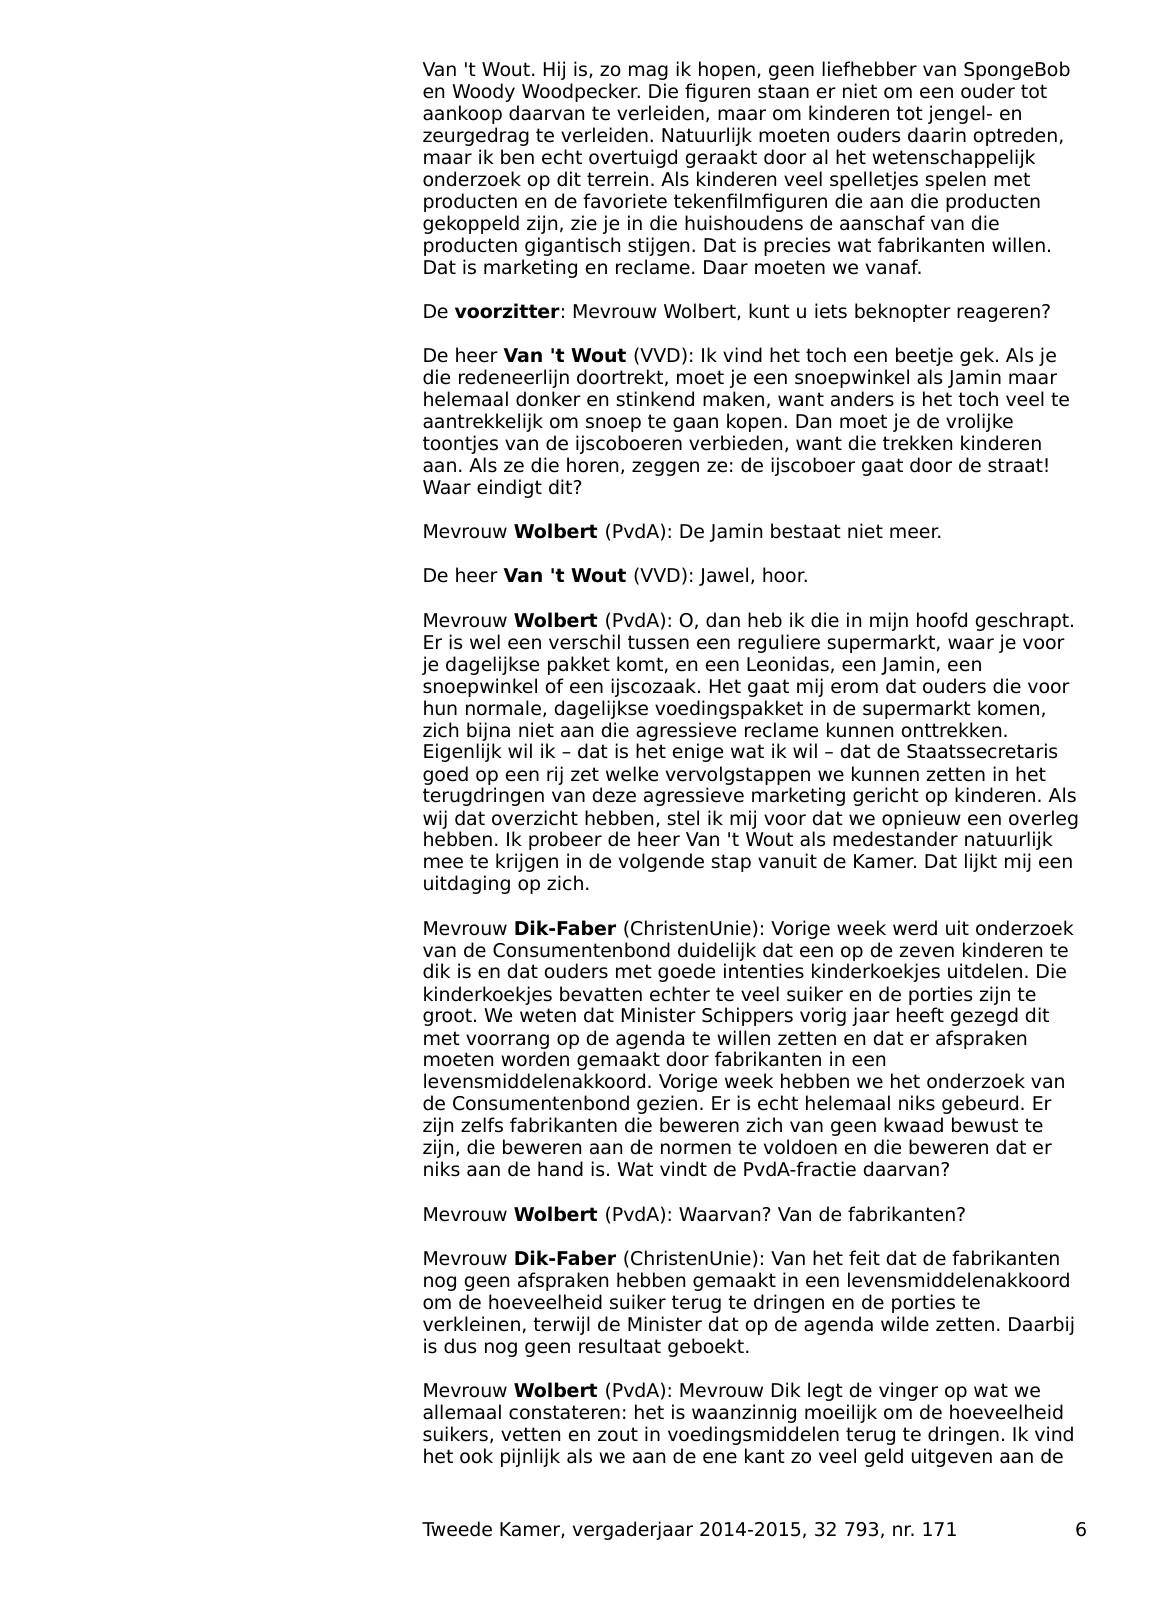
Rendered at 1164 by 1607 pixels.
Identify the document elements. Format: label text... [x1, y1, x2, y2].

text Mevrouw Wolbert (PvdA): De Jamin bestaat niet meer. [422, 521, 1087, 543]
text Van 't Wout. Hij is, zo mag ik hopen, geen liefhebber van SpongeBob en Woody Woodpecker. Die figuren staan er niet om een ouder tot aankoop daarvan te verleiden, maar om kinderen tot jengel- en zeurgedrag te verleiden. Natuurlijk moeten ouders daarin optreden, maar ik ben echt overtuigd geraakt door al het wetenschappelijk onderzoek op dit terrein. Als kinderen veel spelletjes spelen met producten en de favoriete tekenfilmfiguren die aan die producten gekoppeld zijn, zie je in die huishoudens de aanschaf van die producten gigantisch stijgen. Dat is precies wat fabrikanten willen. Dat is marketing en reclame. Daar moeten we vanaf. [422, 59, 1087, 279]
text De heer Van 't Wout (VVD): Ik vind het toch een beetje gek. Als je die redeneerlijn doortrekt, moet je een snoepwinkel als Jamin maar helemaal donker en stinkend maken, want anders is het toch veel te aantrekkelijk om snoep te gaan kopen. Dan moet je de vrolijke toontjes van de ijscoboeren verbieden, want die trekken kinderen aan. Als ze die horen, zeggen ze: de ijscoboer gaat door de straat! Waar eindigt dit? [422, 345, 1087, 499]
text Mevrouw Dik-Faber (ChristenUnie): Van het feit dat de fabrikanten nog geen afspraken hebben gemaakt in een levensmiddelenakkoord om de hoeveelheid suiker terug te dringen en de porties te verkleinen, terwijl de Minister dat op de agenda wilde zetten. Daarbij is dus nog geen resultaat geboekt. [422, 1248, 1087, 1357]
text Mevrouw Wolbert (PvdA): Waarvan? Van de fabrikanten? [422, 1203, 1087, 1225]
text Mevrouw Wolbert (PvdA): Mevrouw Dik legt de vinger op wat we allemaal constateren: het is waanzinnig moeilijk om de hoeveelheid suikers, vetten en zout in voedingsmiddelen terug te dringen. Ik vind het ook pijnlijk als we aan de ene kant zo veel geld uitgeven aan de [422, 1380, 1087, 1468]
text Mevrouw Dik-Faber (ChristenUnie): Vorige week werd uit onderzoek van de Consumentenbond duidelijk dat een op de zeven kinderen te dik is en dat ouders met goede intenties kinderkoekjes uitdelen. Die kinderkoekjes bevatten echter te veel suiker en de porties zijn te groot. We weten dat Minister Schippers vorig jaar heeft gezegd dit met voorrang op de agenda te willen zetten en dat er afspraken moeten worden gemaakt door fabrikanten in een levensmiddelenakkoord. Vorige week hebben we het onderzoek van de Consumentenbond gezien. Er is echt helemaal niks gebeurd. Er zijn zelfs fabrikanten die beweren zich van geen kwaad bewust te zijn, die beweren aan de normen te voldoen en die beweren dat er niks aan de hand is. Wat vindt de PvdA-fractie daarvan? [422, 917, 1087, 1181]
text De heer Van 't Wout (VVD): Jawel, hoor. [422, 565, 1087, 587]
text Mevrouw Wolbert (PvdA): O, dan heb ik die in mijn hoofd geschrapt. Er is wel een verschil tussen een reguliere supermarkt, waar je voor je dagelijkse pakket komt, en een Leonidas, een Jamin, een snoepwinkel of een ijscozaak. Het gaat mij erom dat ouders die voor hun normale, dagelijkse voedingspakket in de supermarkt komen, zich bijna niet aan die agressieve reclame kunnen onttrekken. Eigenlijk wil ik – dat is het enige wat ik wil – dat de Staatssecretaris goed op een rij zet welke vervolgstappen we kunnen zetten in het terugdringen van deze agressieve marketing gericht op kinderen. Als wij dat overzicht hebben, stel ik mij voor dat we opnieuw een overleg hebben. Ik probeer de heer Van 't Wout als medestander natuurlijk mee te krijgen in de volgende stap vanuit de Kamer. Dat lijkt mij een uitdaging op zich. [422, 609, 1087, 895]
text De voorzitter: Mevrouw Wolbert, kunt u iets beknopter reageren? [422, 301, 1087, 323]
